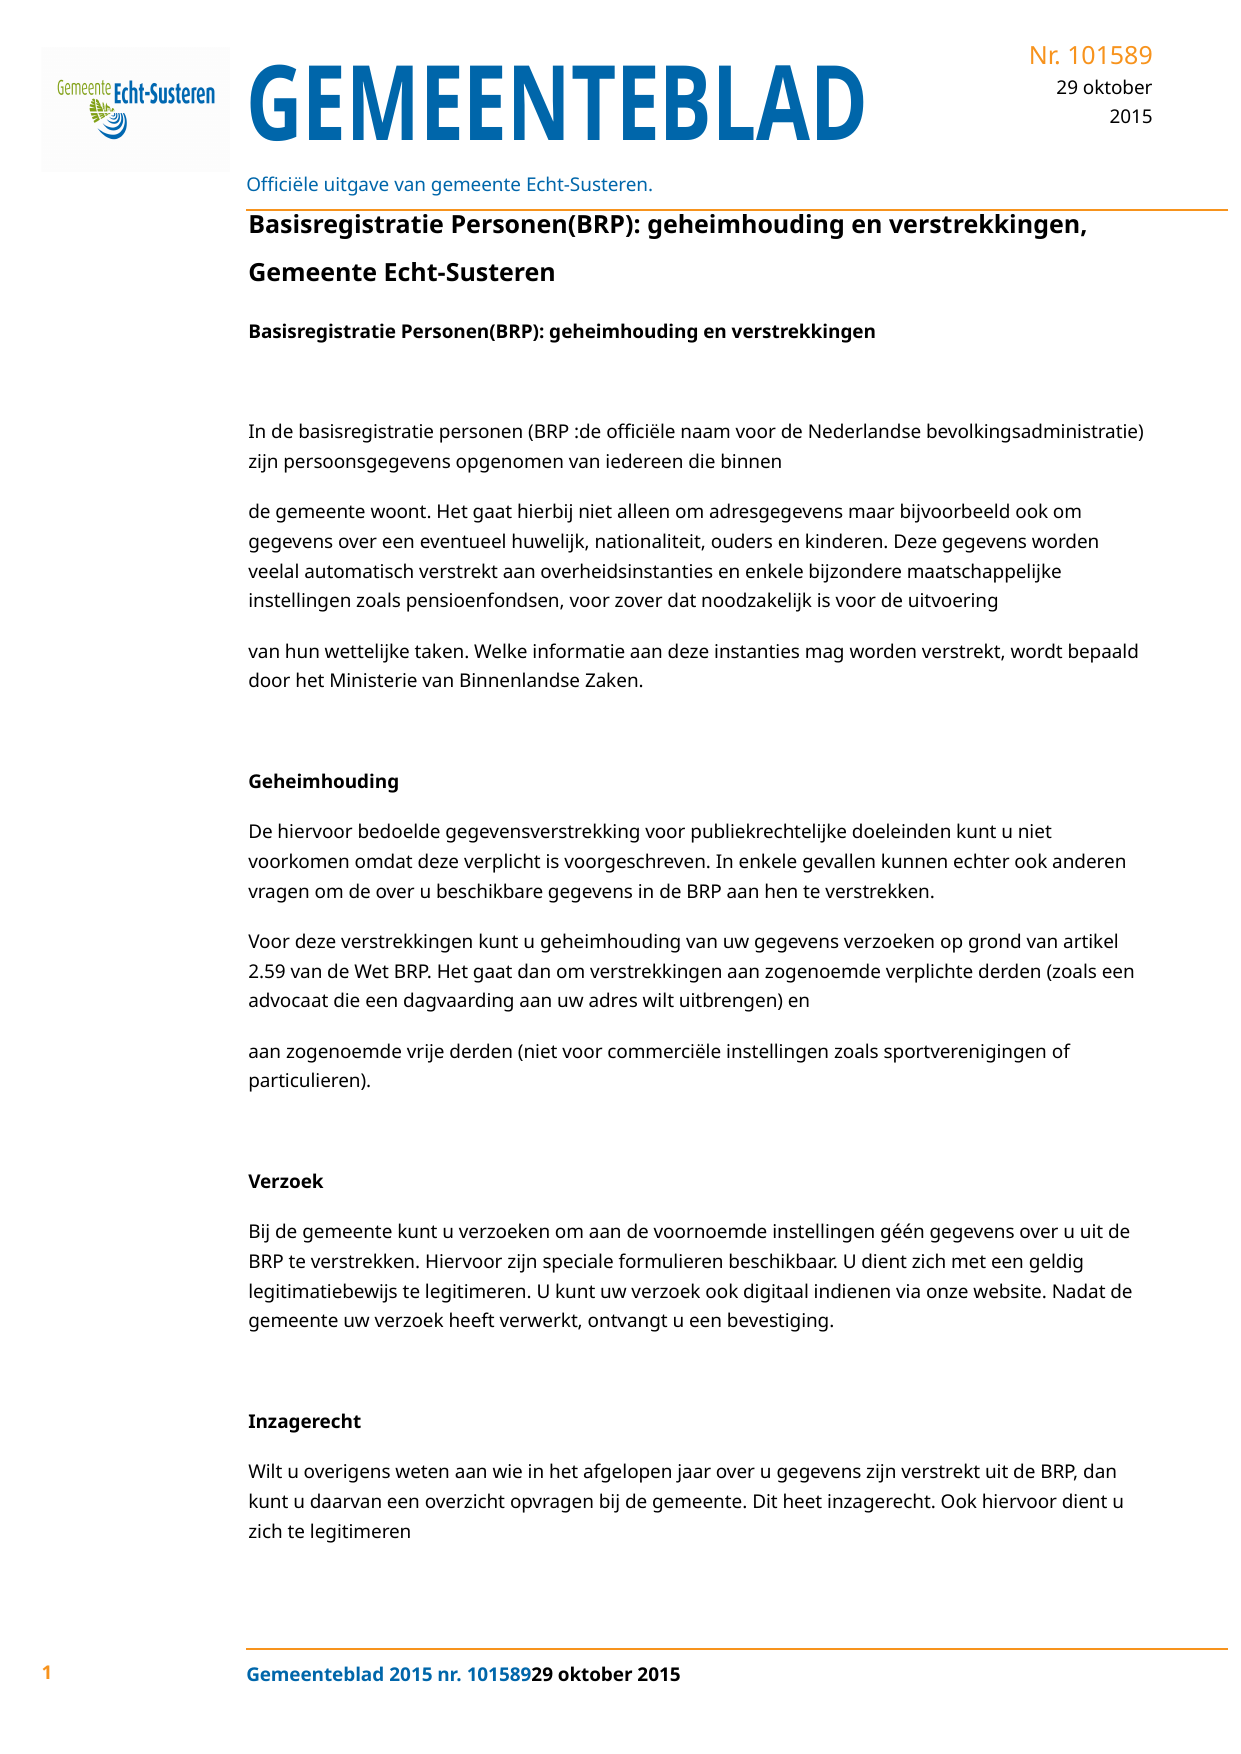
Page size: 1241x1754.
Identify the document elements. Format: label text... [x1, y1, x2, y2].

text Inzagerecht [248, 1408, 1152, 1434]
picture [41, 47, 231, 172]
text Geheimhouding [248, 768, 1152, 794]
text In de basisregistratie personen (BRP :de officiële naam voor de Nederlandse bevolkingsadministratie) zijn persoonsgegevens opgenomen van iedereen die binnen [248, 419, 1152, 474]
text Basisregistratie Personen(BRP): geheimhouding en verstrekkingen [248, 318, 1152, 344]
text de gemeente woont. Het gaat hierbij niet alleen om adresgegevens maar bijvoorbeeld ook om gegevens over een eventueel huwelijk, nationaliteit, ouders en kinderen. Deze gegevens worden veelal automatisch verstrekt aan overheidsinstanties en enkele bijzondere maatschappelijke instellingen zoals pensioenfondsen, voor zover dat noodzakelijk is voor de uitvoering [248, 499, 1152, 613]
text Basisregistratie Personen(BRP): geheimhouding en verstrekkingen, Gemeente Echt-Susteren [248, 211, 1152, 288]
text aan zogenoemde vrije derden (niet voor commerciële instellingen zoals sportverenigingen of particulieren). [248, 1038, 1152, 1093]
text De hiervoor bedoelde gegevensverstrekking voor publiekrechtelijke doeleinden kunt u niet voorkomen omdat deze verplicht is voorgeschreven. In enkele gevallen kunnen echter ook anderen vragen om de over u beschikbare gegevens in de BRP aan hen te verstrekken. [248, 819, 1152, 904]
text Bij de gemeente kunt u verzoeken om aan de voornoemde instellingen géén gegevens over u uit de BRP te verstrekken. Hiervoor zijn speciale formulieren beschikbaar. U dient zich met een geldig legitimatiebewijs te legitimeren. U kunt uw verzoek ook digitaal indienen via onze website. Nadat de gemeente uw verzoek heeft verwerkt, ontvangt u een bevestiging. [248, 1219, 1152, 1333]
text van hun wettelijke taken. Welke informatie aan deze instanties mag worden verstrekt, wordt bepaald door het Ministerie van Binnenlandse Zaken. [248, 638, 1152, 693]
text Wilt u overigens weten aan wie in het afgelopen jaar over u gegevens zijn verstrekt uit de BRP, dan kunt u daarvan een overzicht opvragen bij de gemeente. Dit heet inzagerecht. Ook hiervoor dient u zich te legitimeren [248, 1459, 1152, 1544]
text Voor deze verstrekkingen kunt u geheimhouding van uw gegevens verzoeken op grond van artikel 2.59 van de Wet BRP. Het gaat dan om verstrekkingen aan zogenoemde verplichte derden (zoals een advocaat die een dagvaarding aan uw adres wilt uitbrengen) en [248, 928, 1152, 1013]
text Verzoek [248, 1168, 1152, 1194]
